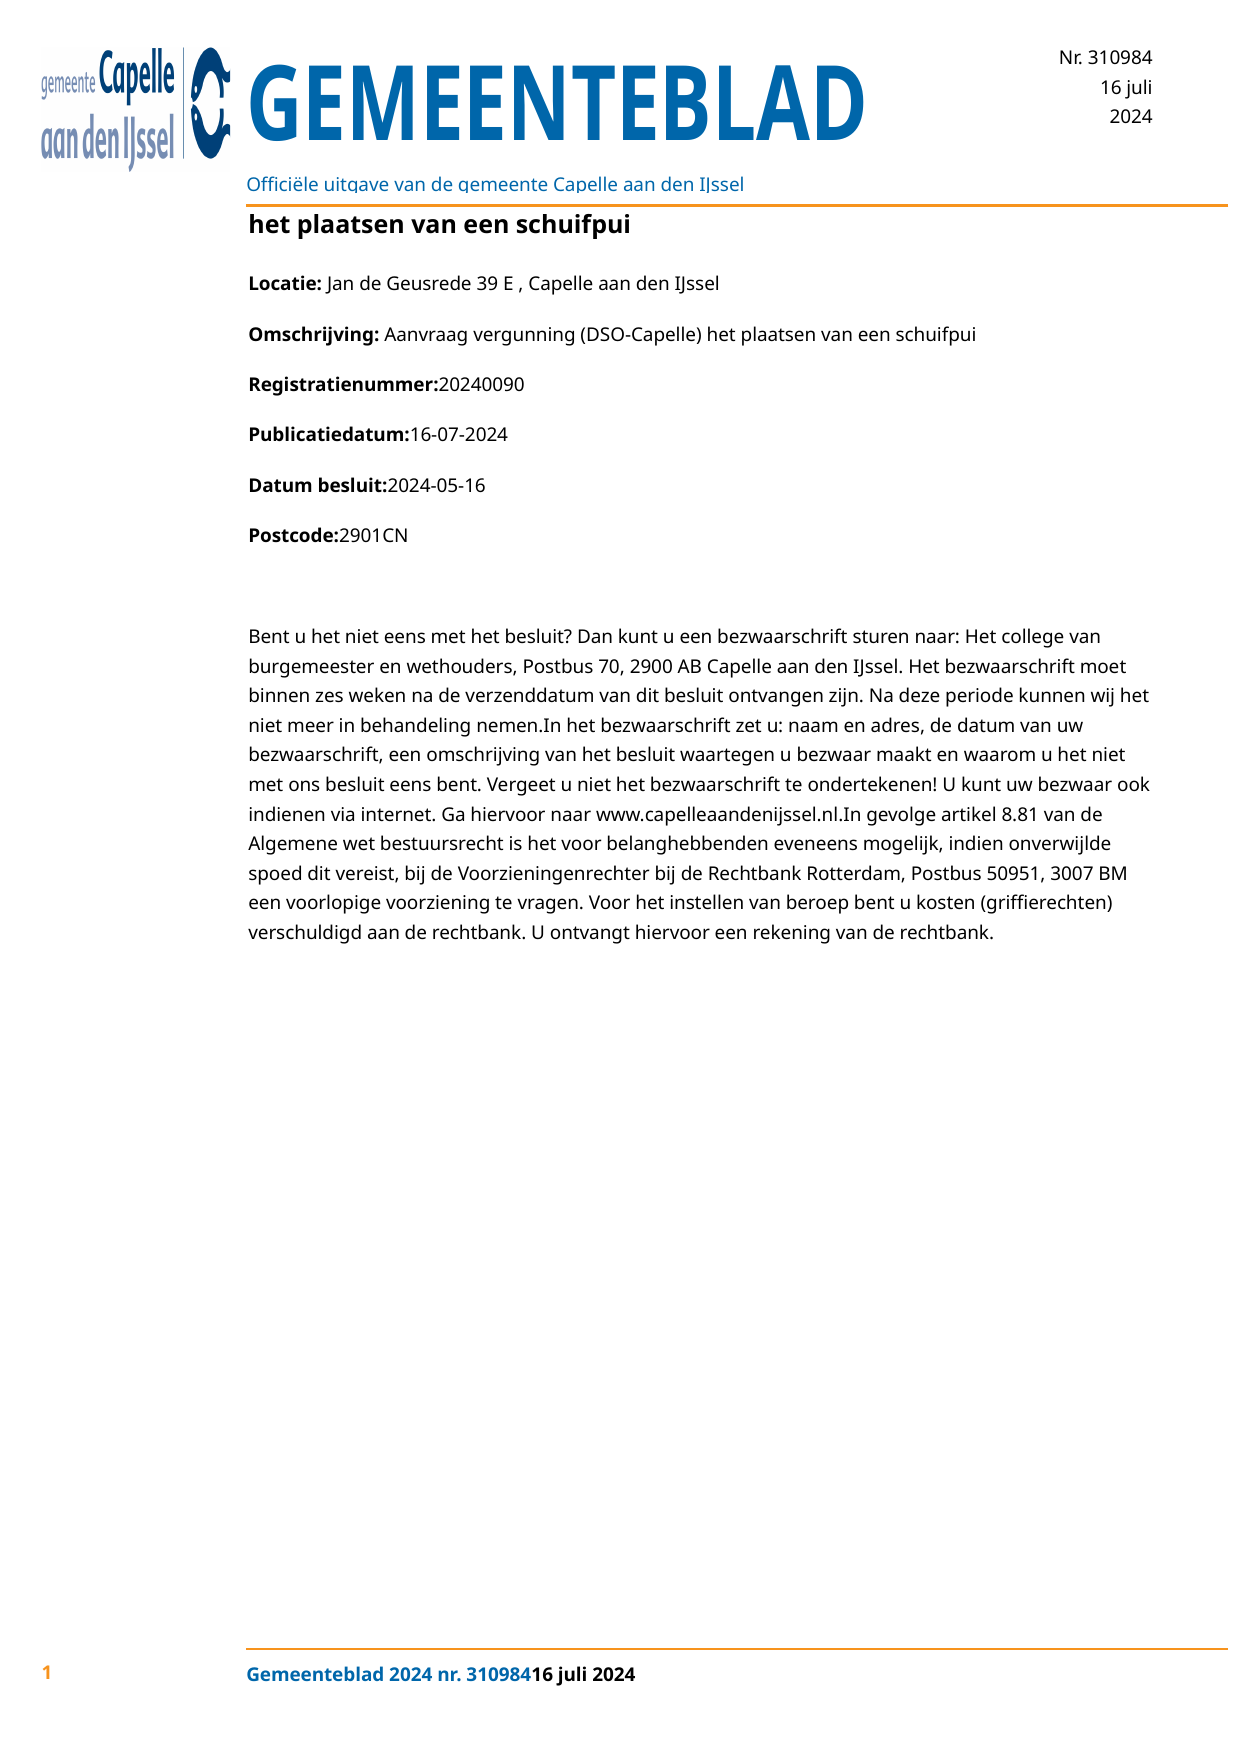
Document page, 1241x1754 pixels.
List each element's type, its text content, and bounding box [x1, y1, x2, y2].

text Datum besluit:2024-05-16 [248, 472, 1152, 498]
text Postcode:2901CN [248, 522, 1152, 548]
text Publicatiedatum:16-07-2024 [248, 422, 1152, 447]
text het plaatsen van een schuifpui [248, 207, 1152, 241]
text Locatie: Jan de Geusrede 39 E , Capelle aan den IJssel [248, 270, 1152, 296]
picture [41, 47, 231, 172]
text Registratienummer:20240090 [248, 371, 1152, 397]
text Bent u het niet eens met het besluit? Dan kunt u een bezwaarschrift sturen naar: Het college van burgemeester en wethouders, Postbus 70, 2900 AB Capelle aan den IJssel. Het bezwaarschrift moet binnen zes weken na de verzenddatum van dit besluit ontvangen zijn. Na deze periode kunnen wij het niet meer in behandeling nemen.In het bezwaarschrift zet u: naam en adres, de datum van uw bezwaarschrift, een omschrijving van het besluit waartegen u bezwaar maakt en waarom u het niet met ons besluit eens bent. Vergeet u niet het bezwaarschrift te ondertekenen! U kunt uw bezwaar ook indienen via internet. Ga hiervoor naar www.capelleaandenijssel.nl.In gevolge artikel 8.81 van de Algemene wet bestuursrecht is het voor belanghebbenden eveneens mogelijk, indien onverwijlde spoed dit vereist, bij de Voorzieningenrechter bij de Rechtbank Rotterdam, Postbus 50951, 3007 BM een voorlopige voorziening te vragen. Voor het instellen van beroep bent u kosten (griffierechten) verschuldigd aan de rechtbank. U ontvangt hiervoor een rekening van de rechtbank. [248, 623, 1152, 945]
text Omschrijving: Aanvraag vergunning (DSO-Capelle) het plaatsen van een schuifpui [248, 321, 1152, 346]
